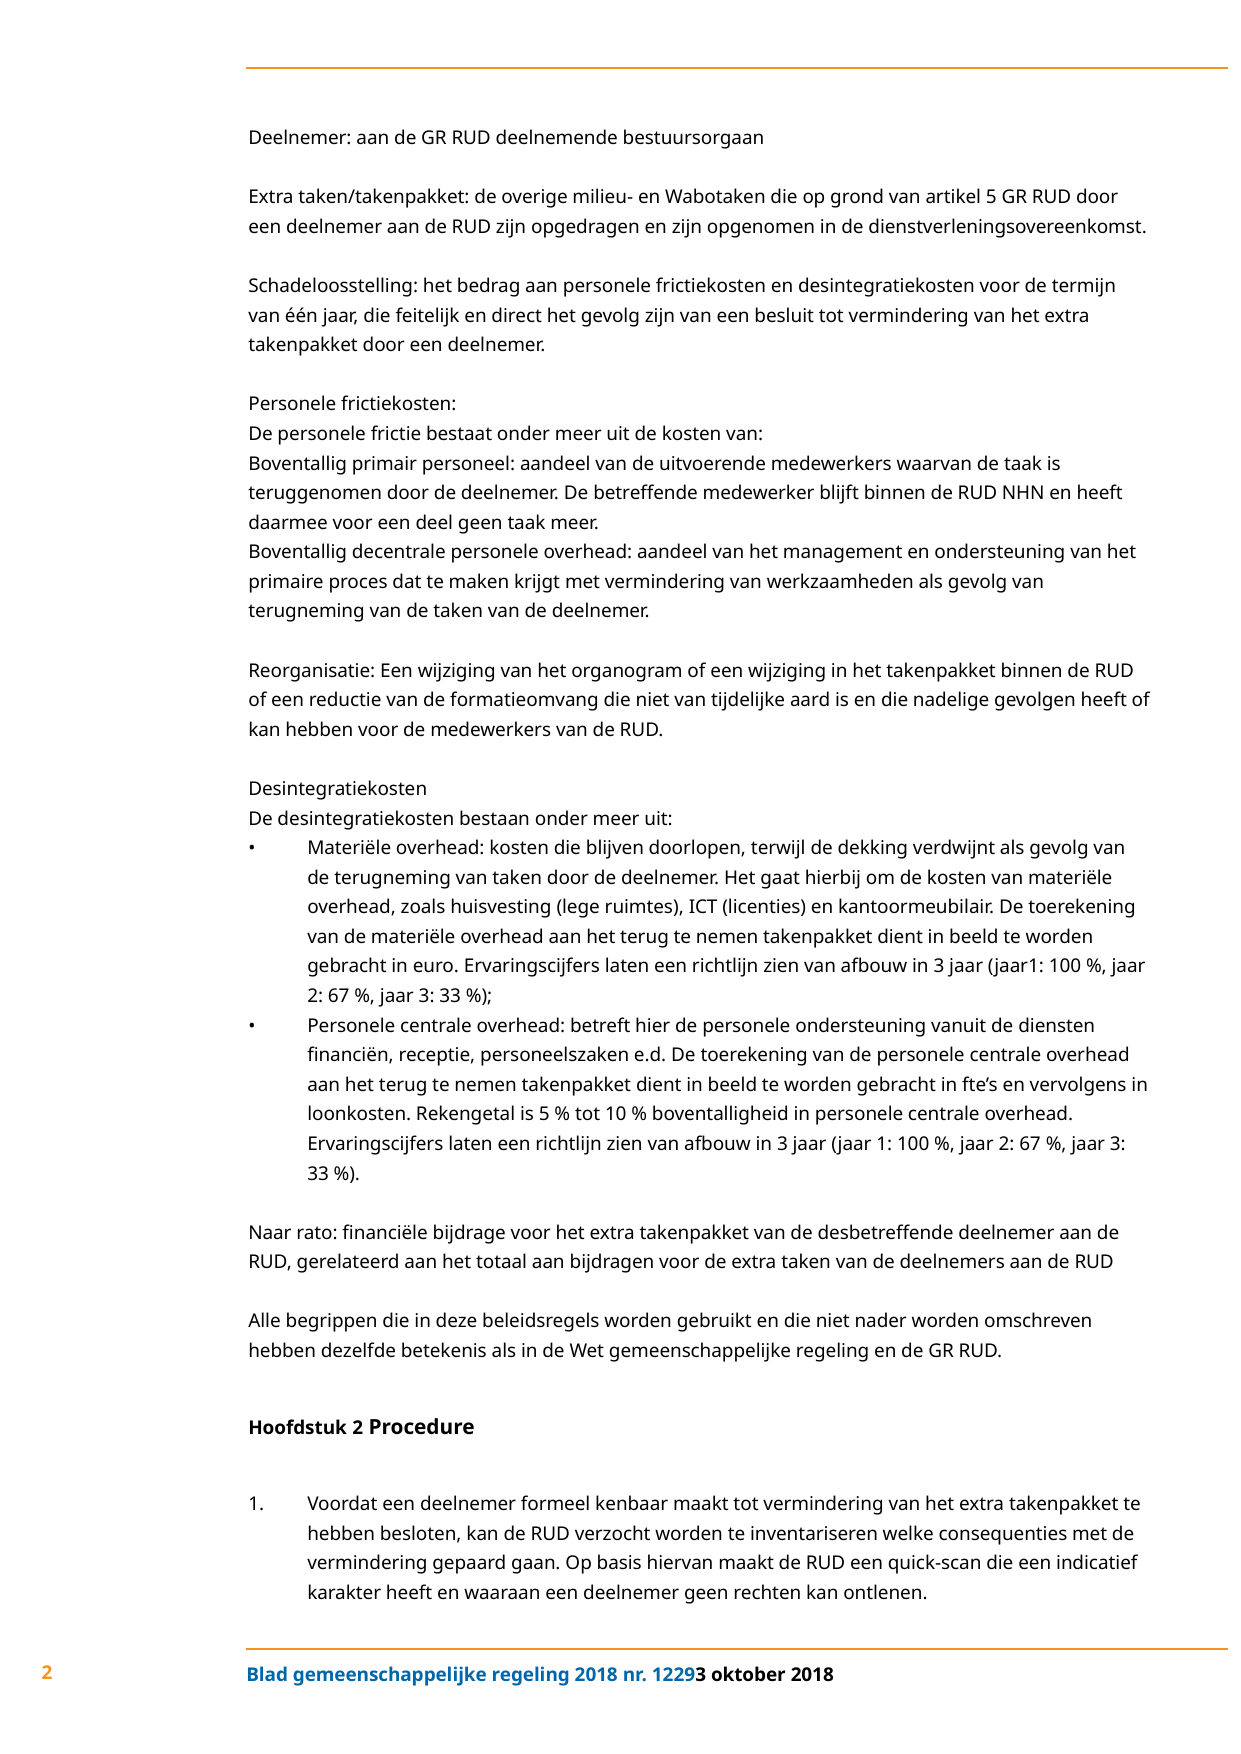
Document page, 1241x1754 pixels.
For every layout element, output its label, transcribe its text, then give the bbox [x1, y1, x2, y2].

text Extra taken/takenpakket: de overige milieu- en Wabotaken die op grond van artikel 5 GR RUD door een deelnemer aan de RUD zijn opgedragen en zijn opgenomen in de dienstverleningsovereenkomst. [248, 183, 1152, 239]
text Naar rato: financiële bijdrage voor het extra takenpakket van de desbetreffende deelnemer aan de RUD, gerelateerd aan het totaal aan bijdragen voor de extra taken van de deelnemers aan de RUD [248, 1219, 1152, 1274]
list Materiële overhead: kosten die blijven doorlopen, terwijl de dekking verdwijnt als gevolg van de terugneming van taken door de deelnemer. Het gaat hierbij om de kosten van materiële overhead, zoals huisvesting (lege ruimtes), ICT (licenties) en kantoormeubilair. De toerekening van de materiële overhead aan het terug te nemen takenpakket dient in beeld te worden gebracht in euro. Ervaringscijfers laten een richtlijn zien van afbouw in 3 jaar (jaar1: 100 %, jaar 2: 67 %, jaar 3: 33 %); [248, 834, 1152, 1008]
text Boventallig decentrale personele overhead: aandeel van het management en ondersteuning van het primaire proces dat te maken krijgt met vermindering van werkzaamheden als gevolg van terugneming van de taken van de deelnemer. [248, 538, 1152, 623]
list Voordat een deelnemer formeel kenbaar maakt tot vermindering van het extra takenpakket te hebben besloten, kan de RUD verzocht worden te inventariseren welke consequenties met de vermindering gepaard gaan. Op basis hiervan maakt de RUD een quick-scan die een indicatief karakter heeft en waaraan een deelnemer geen rechten kan ontlenen. [248, 1490, 1152, 1605]
text Hoofdstuk 2 Procedure [248, 1412, 1152, 1441]
list Personele centrale overhead: betreft hier de personele ondersteuning vanuit de diensten financiën, receptie, personeelszaken e.d. De toerekening van de personele centrale overhead aan het terug te nemen takenpakket dient in beeld te worden gebracht in fte’s en vervolgens in loonkosten. Rekengetal is 5 % tot 10 % boventalligheid in personele centrale overhead. Ervaringscijfers laten een richtlijn zien van afbouw in 3 jaar (jaar 1: 100 %, jaar 2: 67 %, jaar 3: 33 %). [248, 1012, 1152, 1186]
text Boventallig primair personeel: aandeel van de uitvoerende medewerkers waarvan de taak is teruggenomen door de deelnemer. De betreffende medewerker blijft binnen de RUD NHN en heeft daarmee voor een deel geen taak meer. [248, 450, 1152, 535]
text Deelnemer: aan de GR RUD deelnemende bestuursorgaan [248, 124, 1152, 150]
text Schadeloosstelling: het bedrag aan personele frictiekosten en desintegratiekosten voor de termijn van één jaar, die feitelijk en direct het gevolg zijn van een besluit tot vermindering van het extra takenpakket door een deelnemer. [248, 272, 1152, 357]
text De desintegratiekosten bestaan onder meer uit: [248, 805, 1152, 831]
text De personele frictie bestaat onder meer uit de kosten van: [248, 420, 1152, 446]
text Personele frictiekosten: [248, 391, 1152, 416]
text Alle begrippen die in deze beleidsregels worden gebruikt en die niet nader worden omschreven hebben dezelfde betekenis als in de Wet gemeenschappelijke regeling en de GR RUD. [248, 1308, 1152, 1363]
text Desintegratiekosten [248, 775, 1152, 801]
picture [41, 47, 231, 172]
text Reorganisatie: Een wijziging van het organogram of een wijziging in het takenpakket binnen de RUD of een reductie van de formatieomvang die niet van tijdelijke aard is en die nadelige gevolgen heeft of kan hebben voor de medewerkers van de RUD. [248, 657, 1152, 742]
